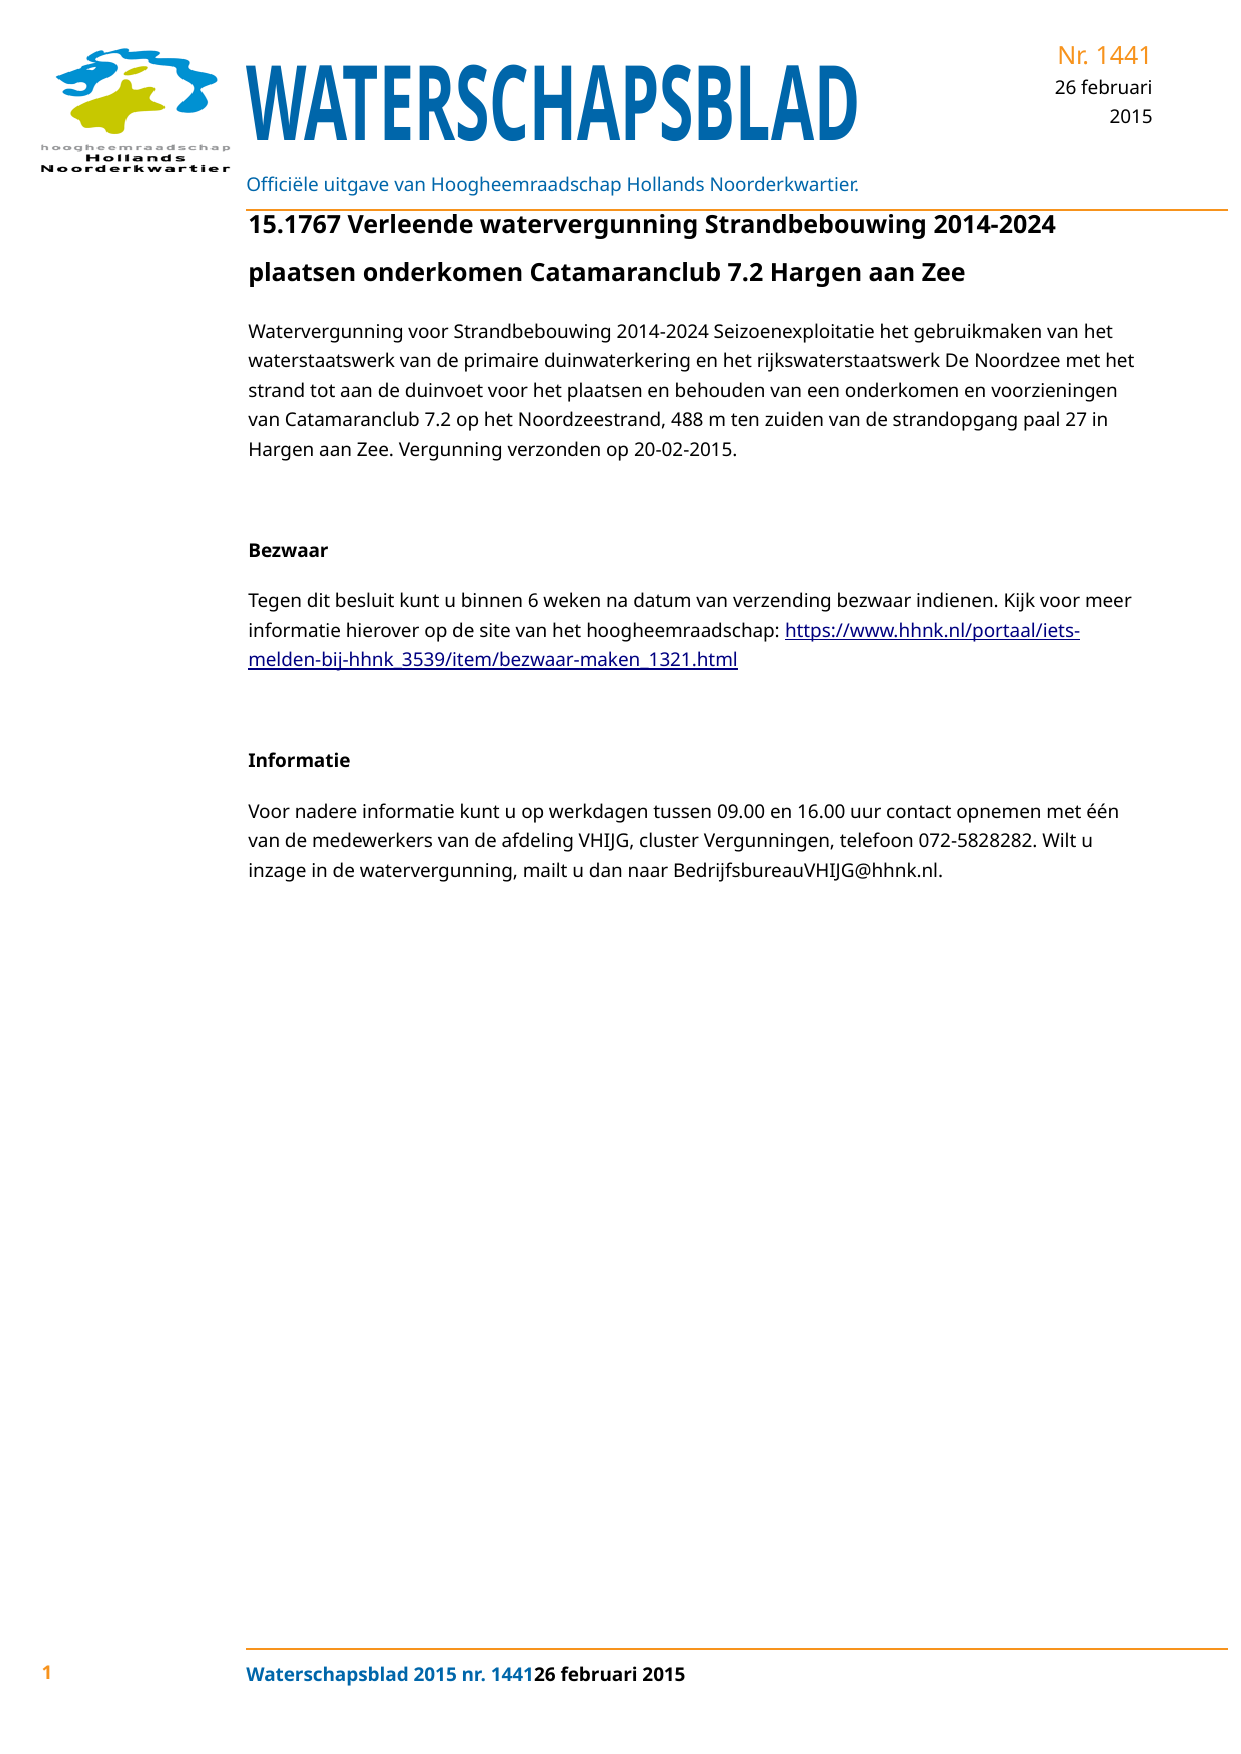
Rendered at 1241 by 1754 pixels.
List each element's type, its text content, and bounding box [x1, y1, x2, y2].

picture [41, 47, 231, 172]
text Tegen dit besluit kunt u binnen 6 weken na datum van verzending bezwaar indienen. Kijk voor meer informatie hierover op de site van het hoogheemraadschap: https://www.hhnk.nl/portaal/iets-melden-bij-hhnk_3539/item/bezwaar-maken_1321.html [248, 587, 1152, 672]
text Watervergunning voor Strandbebouwing 2014-2024 Seizoenexploitatie het gebruikmaken van het waterstaatswerk van de primaire duinwaterkering en het rijkswaterstaatswerk De Noordzee met het strand tot aan de duinvoet voor het plaatsen en behouden van een onderkomen en voorzieningen van Catamaranclub 7.2 op het Noordzeestrand, 488 m ten zuiden van de strandopgang paal 27 in Hargen aan Zee. Vergunning verzonden op 20-02-2015. [248, 318, 1152, 462]
text 15.1767 Verleende watervergunning Strandbebouwing 2014-2024 plaatsen onderkomen Catamaranclub 7.2 Hargen aan Zee [248, 211, 1152, 288]
text Voor nadere informatie kunt u op werkdagen tussen 09.00 en 16.00 uur contact opnemen met één van de medewerkers van de afdeling VHIJG, cluster Vergunningen, telefoon 072-5828282. Wilt u inzage in de watervergunning, mailt u dan naar BedrijfsbureauVHIJG@hhnk.nl. [248, 798, 1152, 883]
text Informatie [248, 747, 1152, 773]
text Bezwaar [248, 537, 1152, 563]
